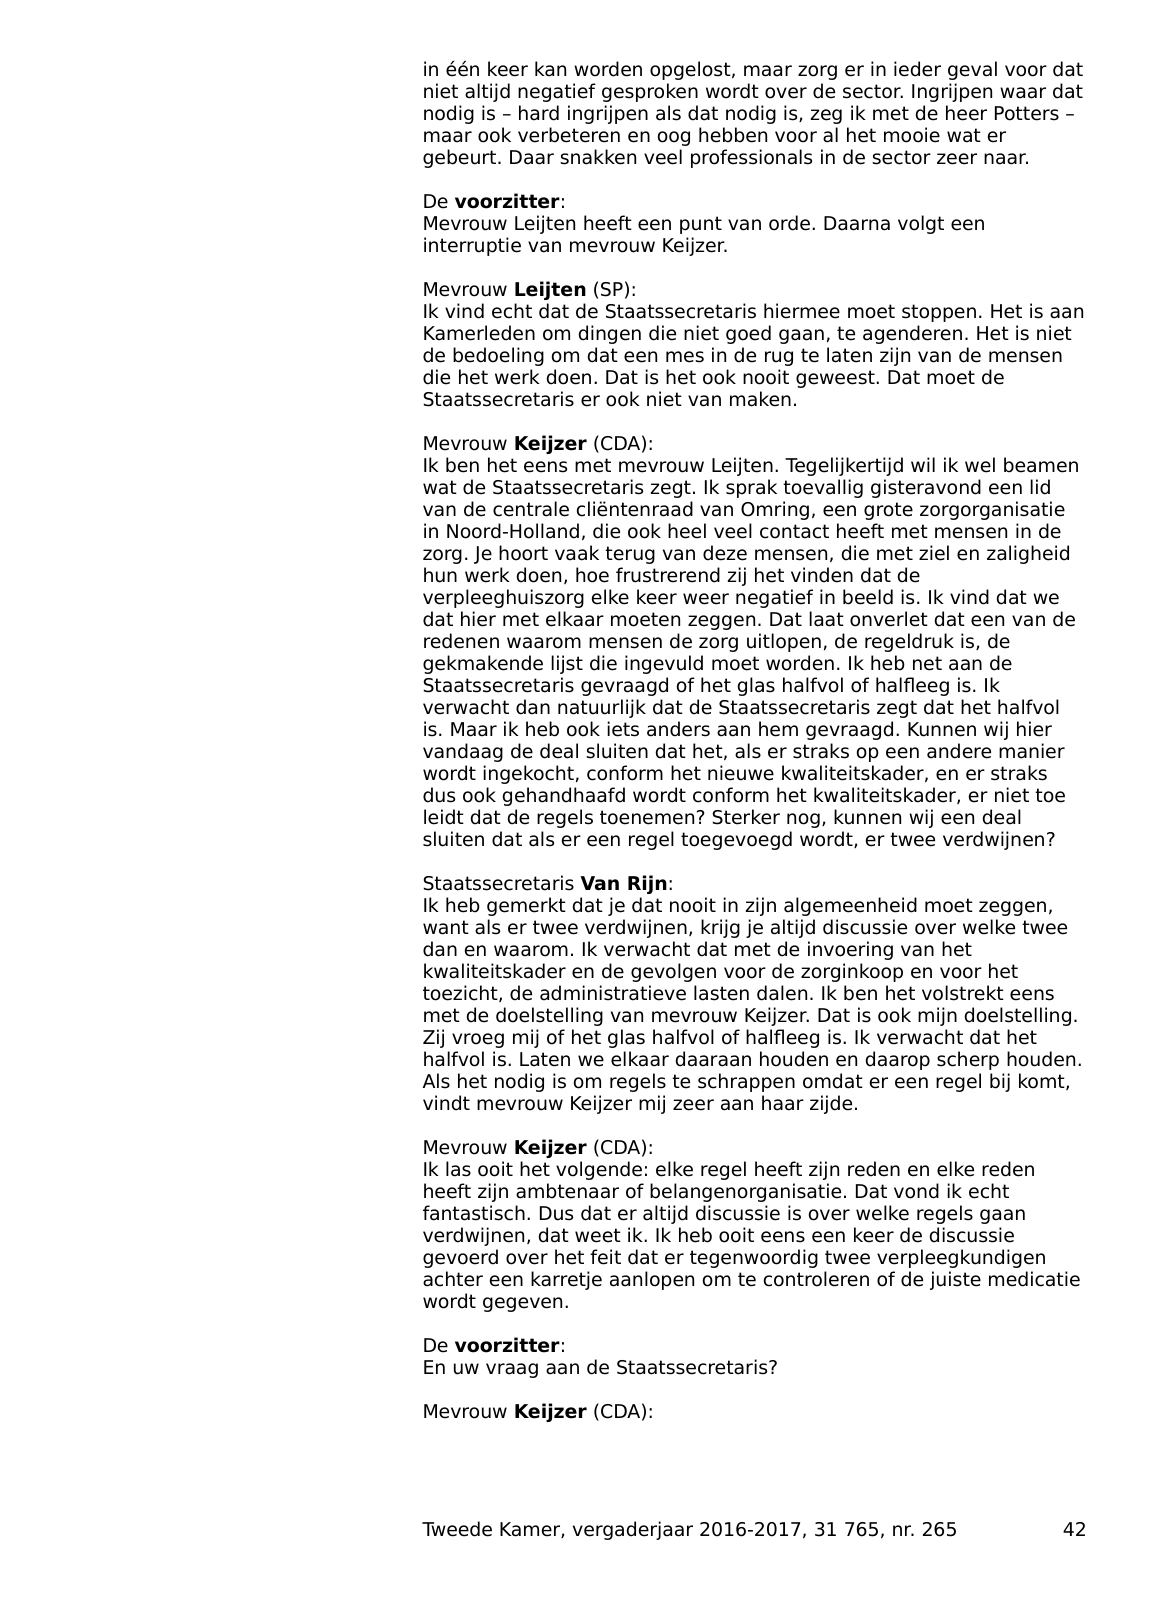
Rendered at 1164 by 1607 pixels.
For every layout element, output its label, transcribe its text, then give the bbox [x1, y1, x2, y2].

text Ik heb gemerkt dat je dat nooit in zijn algemeenheid moet zeggen, want als er twee verdwijnen, krijg je altijd discussie over welke twee dan en waarom. Ik verwacht dat met de invoering van het kwaliteitskader en de gevolgen voor de zorginkoop en voor het toezicht, de administratieve lasten dalen. Ik ben het volstrekt eens met de doelstelling van mevrouw Keijzer. Dat is ook mijn doelstelling. Zij vroeg mij of het glas halfvol of halfleeg is. Ik verwacht dat het halfvol is. Laten we elkaar daaraan houden en daarop scherp houden. Als het nodig is om regels te schrappen omdat er een regel bij komt, vindt mevrouw Keijzer mij zeer aan haar zijde. [422, 895, 1087, 1115]
text Mevrouw Keijzer (CDA): [422, 1401, 1087, 1423]
text Ik vind echt dat de Staatssecretaris hiermee moet stoppen. Het is aan Kamerleden om dingen die niet goed gaan, te agenderen. Het is niet de bedoeling om dat een mes in de rug te laten zijn van de mensen die het werk doen. Dat is het ook nooit geweest. Dat moet de Staatssecretaris er ook niet van maken. [422, 301, 1087, 411]
text Ik las ooit het volgende: elke regel heeft zijn reden en elke reden heeft zijn ambtenaar of belangenorganisatie. Dat vond ik echt fantastisch. Dus dat er altijd discussie is over welke regels gaan verdwijnen, dat weet ik. Ik heb ooit eens een keer de discussie gevoerd over het feit dat er tegenwoordig twee verpleegkundigen achter een karretje aanlopen om te controleren of de juiste medicatie wordt gegeven. [422, 1159, 1087, 1313]
text De voorzitter: [422, 191, 1087, 213]
text Mevrouw Keijzer (CDA): [422, 1137, 1087, 1159]
text in één keer kan worden opgelost, maar zorg er in ieder geval voor dat niet altijd negatief gesproken wordt over de sector. Ingrijpen waar dat nodig is – hard ingrijpen als dat nodig is, zeg ik met de heer Potters – maar ook verbeteren en oog hebben voor al het mooie wat er gebeurt. Daar snakken veel professionals in de sector zeer naar. [422, 59, 1087, 169]
text En uw vraag aan de Staatssecretaris? [422, 1357, 1087, 1379]
text Staatssecretaris Van Rijn: [422, 873, 1087, 895]
text Mevrouw Leijten (SP): [422, 279, 1087, 301]
text Mevrouw Leijten heeft een punt van orde. Daarna volgt een interruptie van mevrouw Keijzer. [422, 213, 1087, 257]
text Ik ben het eens met mevrouw Leijten. Tegelijkertijd wil ik wel beamen wat de Staatssecretaris zegt. Ik sprak toevallig gisteravond een lid van de centrale cliëntenraad van Omring, een grote zorgorganisatie in Noord-Holland, die ook heel veel contact heeft met mensen in de zorg. Je hoort vaak terug van deze mensen, die met ziel en zaligheid hun werk doen, hoe frustrerend zij het vinden dat de verpleeghuiszorg elke keer weer negatief in beeld is. Ik vind dat we dat hier met elkaar moeten zeggen. Dat laat onverlet dat een van de redenen waarom mensen de zorg uitlopen, de regeldruk is, de gekmakende lijst die ingevuld moet worden. Ik heb net aan de Staatssecretaris gevraagd of het glas halfvol of halfleeg is. Ik verwacht dan natuurlijk dat de Staatssecretaris zegt dat het halfvol is. Maar ik heb ook iets anders aan hem gevraagd. Kunnen wij hier vandaag de deal sluiten dat het, als er straks op een andere manier wordt ingekocht, conform het nieuwe kwaliteitskader, en er straks dus ook gehandhaafd wordt conform het kwaliteitskader, er niet toe leidt dat de regels toenemen? Sterker nog, kunnen wij een deal sluiten dat als er een regel toegevoegd wordt, er twee verdwijnen? [422, 455, 1087, 851]
text Mevrouw Keijzer (CDA): [422, 433, 1087, 455]
text De voorzitter: [422, 1335, 1087, 1357]
